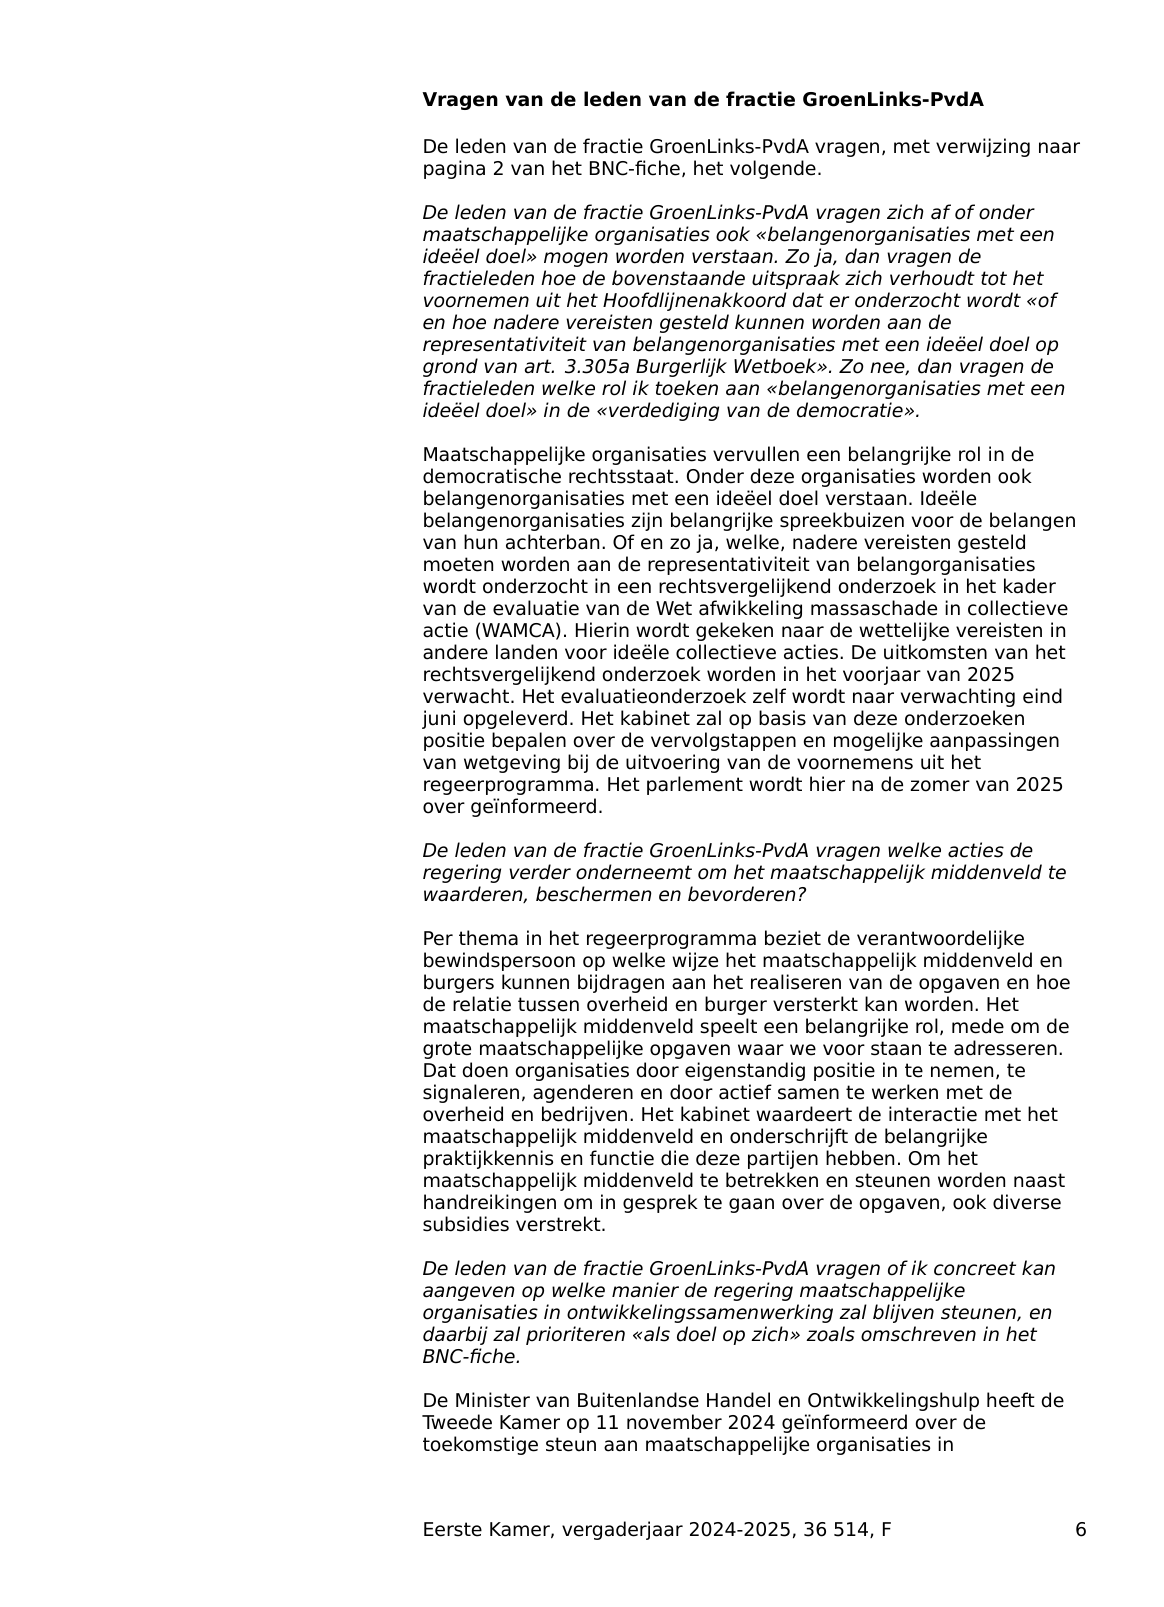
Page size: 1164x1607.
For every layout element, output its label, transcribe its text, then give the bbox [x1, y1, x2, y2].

text De leden van de fractie GroenLinks-PvdA vragen welke acties de regering verder onderneemt om het maatschappelijk middenveld te waarderen, beschermen en bevorderen? [422, 840, 1087, 906]
text De Minister van Buitenlandse Handel en Ontwikkelingshulp heeft de Tweede Kamer op 11 november 2024 geïnformeerd over de toekomstige steun aan maatschappelijke organisaties in [422, 1390, 1087, 1456]
text De leden van de fractie GroenLinks-PvdA vragen of ik concreet kan aangeven op welke manier de regering maatschappelijke organisaties in ontwikkelingssamenwerking zal blijven steunen, en daarbij zal prioriteren «als doel op zich» zoals omschreven in het BNC-fiche. [422, 1258, 1087, 1368]
text Maatschappelijke organisaties vervullen een belangrijke rol in de democratische rechtsstaat. Onder deze organisaties worden ook belangenorganisaties met een ideëel doel verstaan. Ideële belangenorganisaties zijn belangrijke spreekbuizen voor de belangen van hun achterban. Of en zo ja, welke, nadere vereisten gesteld moeten worden aan de representativiteit van belangorganisaties wordt onderzocht in een rechtsvergelijkend onderzoek in het kader van de evaluatie van de Wet afwikkeling massaschade in collectieve actie (WAMCA). Hierin wordt gekeken naar de wettelijke vereisten in andere landen voor ideële collectieve acties. De uitkomsten van het rechtsvergelijkend onderzoek worden in het voorjaar van 2025 verwacht. Het evaluatieonderzoek zelf wordt naar verwachting eind juni opgeleverd. Het kabinet zal op basis van deze onderzoeken positie bepalen over de vervolgstappen en mogelijke aanpassingen van wetgeving bij de uitvoering van de voornemens uit het regeerprogramma. Het parlement wordt hier na de zomer van 2025 over geïnformeerd. [422, 444, 1087, 818]
text De leden van de fractie GroenLinks-PvdA vragen, met verwijzing naar pagina 2 van het BNC-fiche, het volgende. [422, 136, 1087, 180]
subtitle Vragen van de leden van de fractie GroenLinks-PvdA [422, 89, 1087, 111]
text De leden van de fractie GroenLinks-PvdA vragen zich af of onder maatschappelijke organisaties ook «belangenorganisaties met een ideëel doel» mogen worden verstaan. Zo ja, dan vragen de fractieleden hoe de bovenstaande uitspraak zich verhoudt tot het voornemen uit het Hoofdlijnenakkoord dat er onderzocht wordt «of en hoe nadere vereisten gesteld kunnen worden aan de representativiteit van belangenorganisaties met een ideëel doel op grond van art. 3.305a Burgerlijk Wetboek». Zo nee, dan vragen de fractieleden welke rol ik toeken aan «belangenorganisaties met een ideëel doel» in de «verdediging van de democratie». [422, 202, 1087, 422]
text Per thema in het regeerprogramma beziet de verantwoordelijke bewindspersoon op welke wijze het maatschappelijk middenveld en burgers kunnen bijdragen aan het realiseren van de opgaven en hoe de relatie tussen overheid en burger versterkt kan worden. Het maatschappelijk middenveld speelt een belangrijke rol, mede om de grote maatschappelijke opgaven waar we voor staan te adresseren. Dat doen organisaties door eigenstandig positie in te nemen, te signaleren, agenderen en door actief samen te werken met de overheid en bedrijven. Het kabinet waardeert de interactie met het maatschappelijk middenveld en onderschrijft de belangrijke praktijkkennis en functie die deze partijen hebben. Om het maatschappelijk middenveld te betrekken en steunen worden naast handreikingen om in gesprek te gaan over de opgaven, ook diverse subsidies verstrekt. [422, 928, 1087, 1236]
